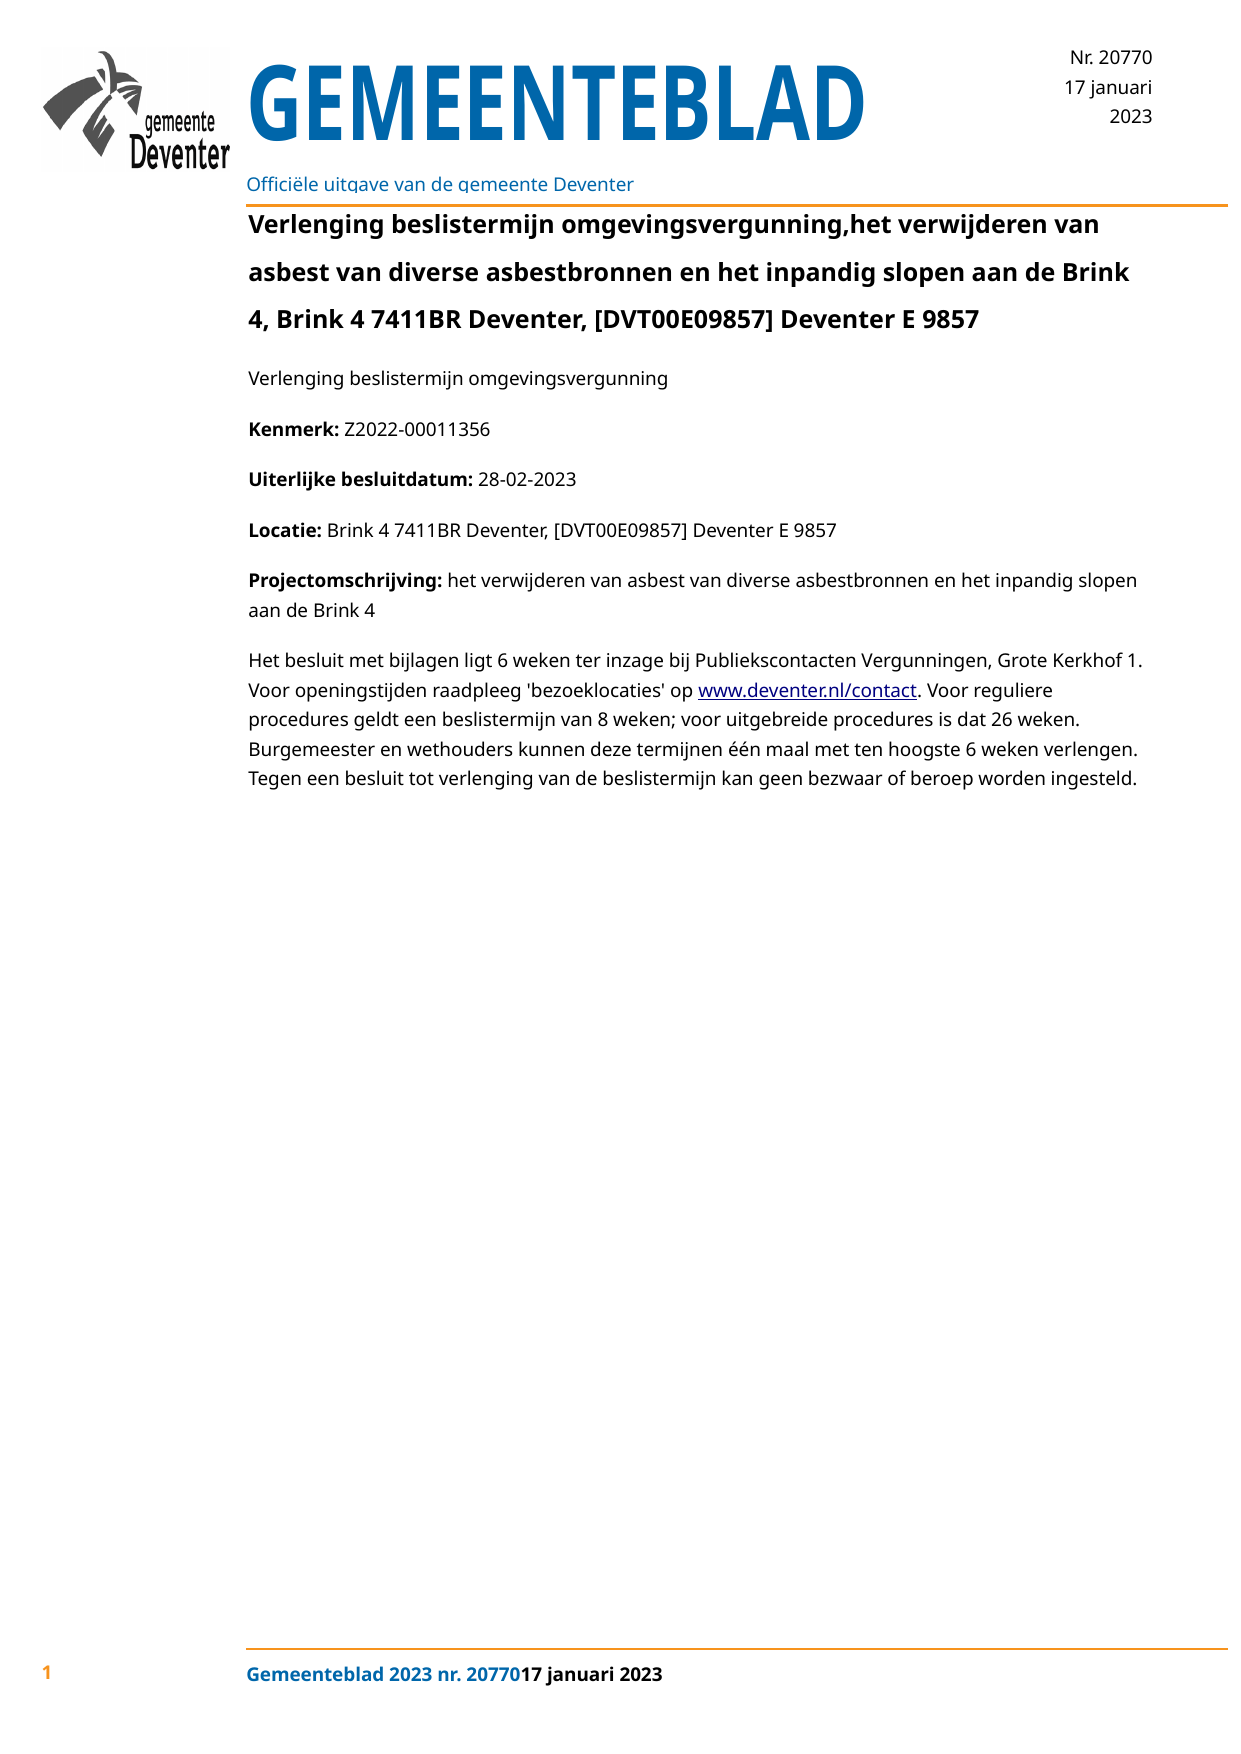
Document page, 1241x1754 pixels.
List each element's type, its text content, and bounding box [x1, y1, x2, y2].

text Projectomschrijving: het verwijderen van asbest van diverse asbestbronnen en het inpandig slopen aan de Brink 4 [248, 567, 1152, 622]
text Verlenging beslistermijn omgevingsvergunning [248, 366, 1152, 391]
text Verlenging beslistermijn omgevingsvergunning,het verwijderen van asbest van diverse asbestbronnen en het inpandig slopen aan de Brink 4, Brink 4 7411BR Deventer, [DVT00E09857] Deventer E 9857 [248, 207, 1152, 336]
text Uiterlijke besluitdatum: 28-02-2023 [248, 466, 1152, 492]
picture [41, 47, 231, 172]
text Locatie: Brink 4 7411BR Deventer, [DVT00E09857] Deventer E 9857 [248, 517, 1152, 542]
text Het besluit met bijlagen ligt 6 weken ter inzage bij Publiekscontacten Vergunningen, Grote Kerkhof 1. Voor openingstijden raadpleeg 'bezoeklocaties' op www.deventer.nl/contact. Voor reguliere procedures geldt een beslistermijn van 8 weken; voor uitgebreide procedures is dat 26 weken. Burgemeester en wethouders kunnen deze termijnen één maal met ten hoogste 6 weken verlengen. Tegen een besluit tot verlenging van de beslistermijn kan geen bezwaar of beroep worden ingesteld. [248, 647, 1152, 791]
text Kenmerk: Z2022-00011356 [248, 416, 1152, 442]
